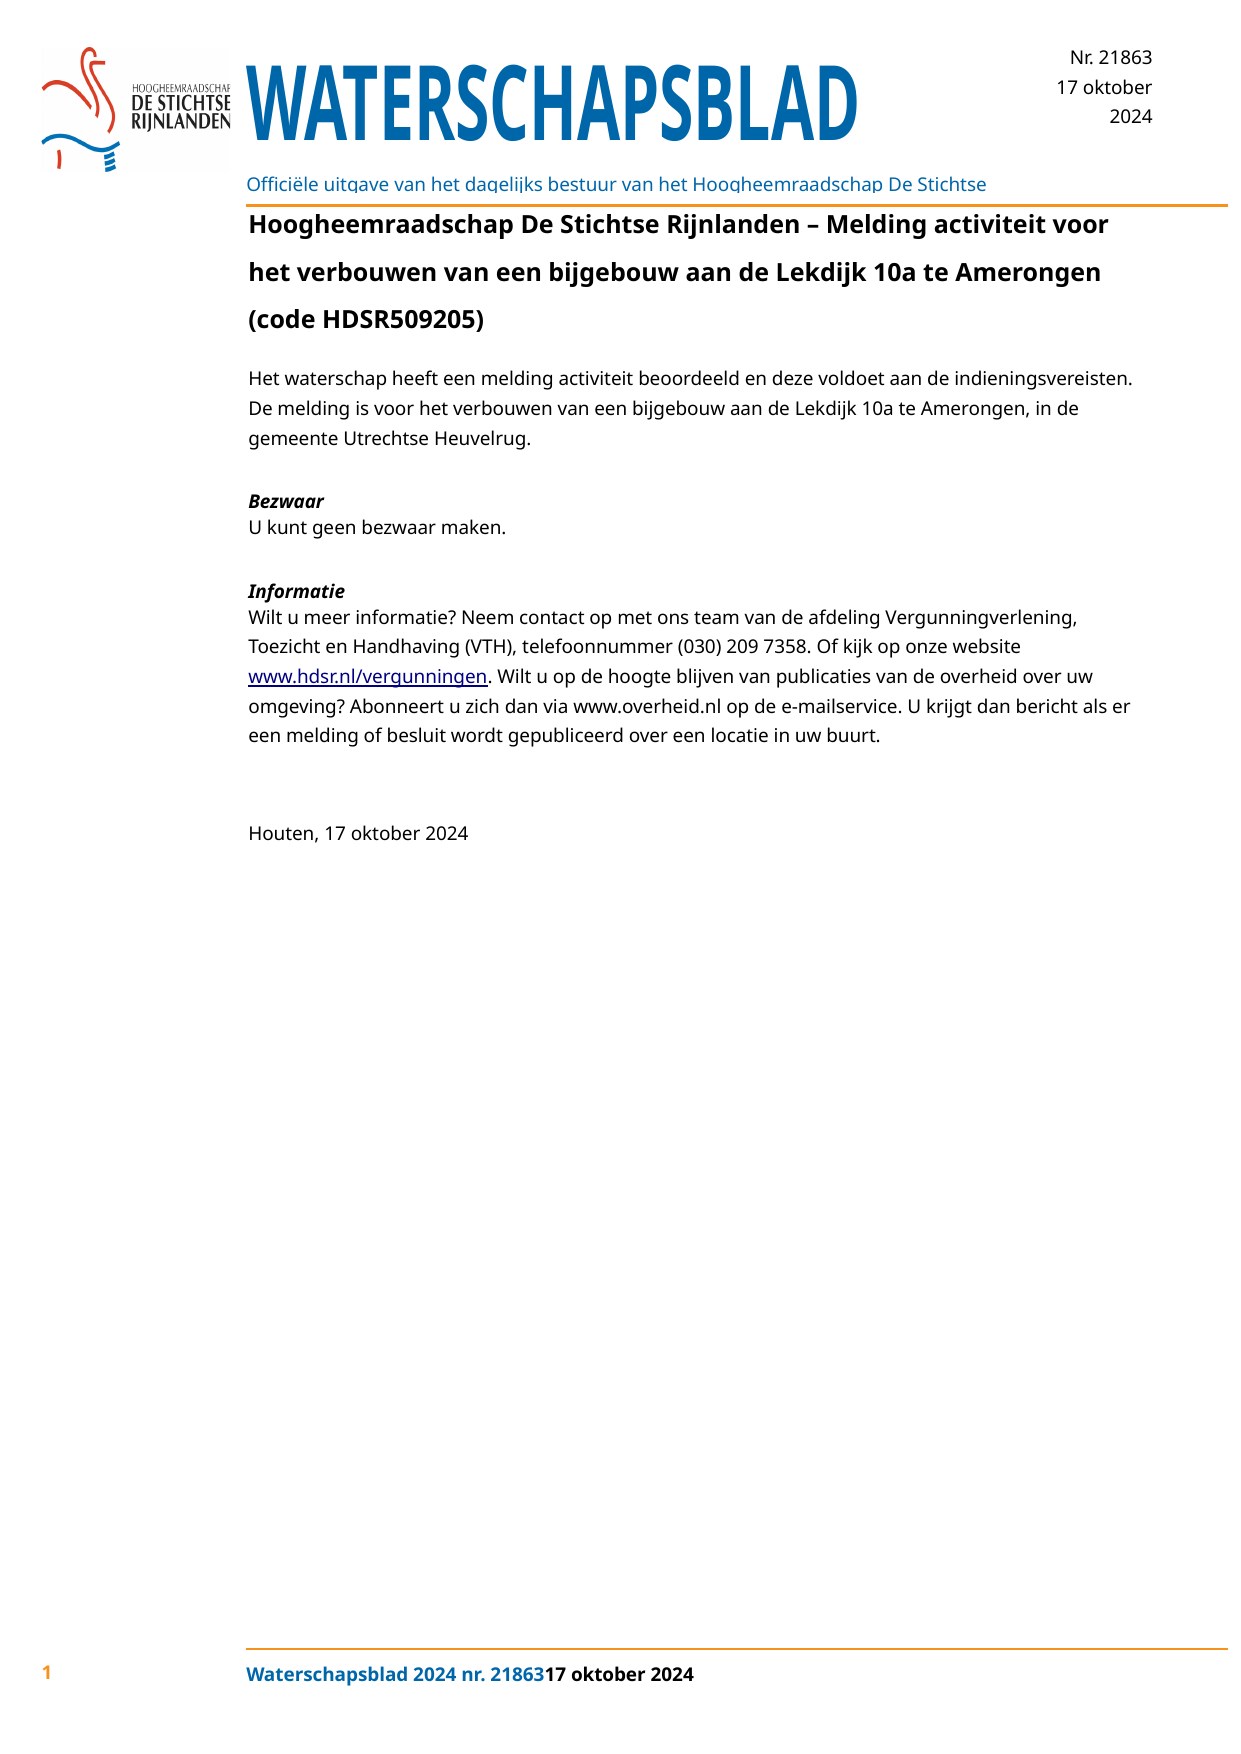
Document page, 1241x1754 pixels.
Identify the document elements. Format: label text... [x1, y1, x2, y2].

text Houten, 17 oktober 2024 [248, 821, 1152, 846]
text U kunt geen bezwaar maken. [248, 514, 1152, 540]
picture [41, 47, 231, 172]
text Bezwaar [248, 489, 1152, 514]
text Wilt u meer informatie? Neem contact op met ons team van de afdeling Vergunningverlening, Toezicht en Handhaving (VTH), telefoonnummer (030) 209 7358. Of kijk op onze website www.hdsr.nl/vergunningen. Wilt u op de hoogte blijven van publicaties van de overheid over uw omgeving? Abonneert u zich dan via www.overheid.nl op de e-mailservice. U krijgt dan bericht als er een melding of besluit wordt gepubliceerd over een locatie in uw buurt. [248, 604, 1152, 748]
text Hoogheemraadschap De Stichtse Rijnlanden – Melding activiteit voor het verbouwen van een bijgebouw aan de Lekdijk 10a te Amerongen (code HDSR509205) [248, 207, 1152, 336]
text Informatie [248, 578, 1152, 604]
text Het waterschap heeft een melding activiteit beoordeeld en deze voldoet aan de indieningsvereisten. De melding is voor het verbouwen van een bijgebouw aan de Lekdijk 10a te Amerongen, in de gemeente Utrechtse Heuvelrug. [248, 366, 1152, 450]
